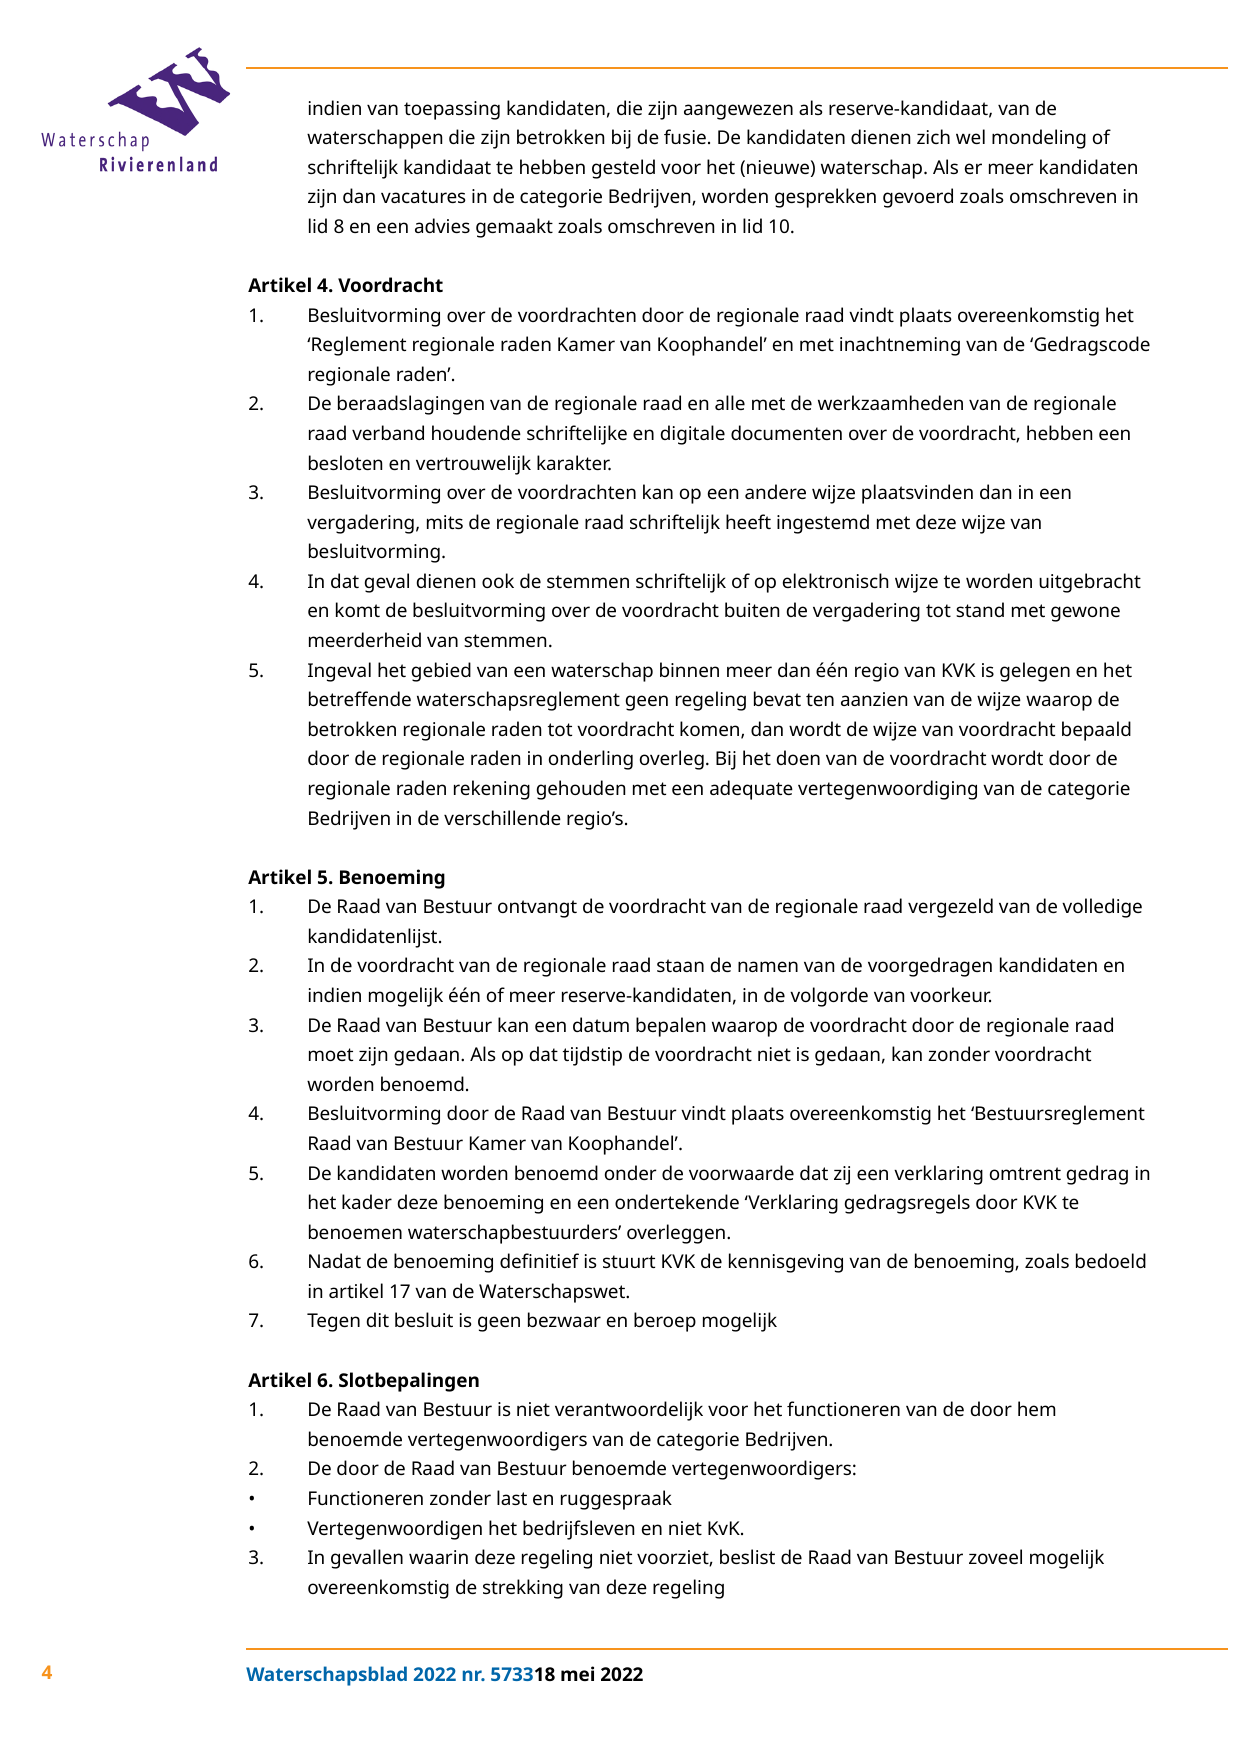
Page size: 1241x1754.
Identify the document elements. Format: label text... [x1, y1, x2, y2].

list Besluitvorming over de voordrachten kan op een andere wijze plaatsvinden dan in een vergadering, mits de regionale raad schriftelijk heeft ingestemd met deze wijze van besluitvorming. [248, 479, 1152, 564]
list Besluitvorming door de Raad van Bestuur vindt plaats overeenkomstig het ‘Bestuursreglement Raad van Bestuur Kamer van Koophandel’. [248, 1101, 1152, 1156]
text Artikel 6. Slotbepalingen [248, 1367, 1152, 1393]
list In de voordracht van de regionale raad staan de namen van de voorgedragen kandidaten en indien mogelijk één of meer reserve-kandidaten, in de volgorde van voorkeur. [248, 953, 1152, 1008]
list Vertegenwoordigen het bedrijfsleven en niet KvK. [248, 1515, 1152, 1541]
list De beraadslagingen van de regionale raad en alle met de werkzaamheden van de regionale raad verband houdende schriftelijke en digitale documenten over de voordracht, hebben een besloten en vertrouwelijk karakter. [248, 391, 1152, 476]
list De kandidaten worden benoemd onder de voorwaarde dat zij een verklaring omtrent gedrag in het kader deze benoeming en een ondertekende ‘Verklaring gedragsregels door KVK te benoemen waterschapbestuurders’ overleggen. [248, 1160, 1152, 1245]
list De Raad van Bestuur ontvangt de voordracht van de regionale raad vergezeld van de volledige kandidatenlijst. [248, 893, 1152, 949]
list De Raad van Bestuur is niet verantwoordelijk voor het functioneren van de door hem benoemde vertegenwoordigers van de categorie Bedrijven. [248, 1396, 1152, 1452]
list indien van toepassing kandidaten, die zijn aangewezen als reserve-kandidaat, van de waterschappen die zijn betrokken bij de fusie. De kandidaten dienen zich wel mondeling of schriftelijk kandidaat te hebben gesteld voor het (nieuwe) waterschap. Als er meer kandidaten zijn dan vacatures in de categorie Bedrijven, worden gesprekken gevoerd zoals omschreven in lid 8 en een advies gemaakt zoals omschreven in lid 10. [248, 95, 1152, 239]
list Tegen dit besluit is geen bezwaar en beroep mogelijk [248, 1308, 1152, 1333]
text Artikel 5. Benoeming [248, 864, 1152, 890]
list De Raad van Bestuur kan een datum bepalen waarop de voordracht door de regionale raad moet zijn gedaan. Als op dat tijdstip de voordracht niet is gedaan, kan zonder voordracht worden benoemd. [248, 1012, 1152, 1097]
list In gevallen waarin deze regeling niet voorziet, beslist de Raad van Bestuur zoveel mogelijk overeenkomstig de strekking van deze regeling [248, 1544, 1152, 1600]
picture [41, 47, 231, 172]
list Ingeval het gebied van een waterschap binnen meer dan één regio van KVK is gelegen en het betreffende waterschapsreglement geen regeling bevat ten aanzien van de wijze waarop de betrokken regionale raden tot voordracht komen, dan wordt de wijze van voordracht bepaald door de regionale raden in onderling overleg. Bij het doen van de voordracht wordt door de regionale raden rekening gehouden met een adequate vertegenwoordiging van de categorie Bedrijven in de verschillende regio’s. [248, 657, 1152, 831]
list Besluitvorming over de voordrachten door de regionale raad vindt plaats overeenkomstig het ‘Reglement regionale raden Kamer van Koophandel’ en met inachtneming van de ‘Gedragscode regionale raden’. [248, 302, 1152, 387]
list De door de Raad van Bestuur benoemde vertegenwoordigers: [248, 1456, 1152, 1481]
list In dat geval dienen ook de stemmen schriftelijk of op elektronisch wijze te worden uitgebracht en komt de besluitvorming over de voordracht buiten de vergadering tot stand met gewone meerderheid van stemmen. [248, 568, 1152, 653]
text Artikel 4. Voordracht [248, 272, 1152, 298]
list Nadat de benoeming definitief is stuurt KVK de kennisgeving van de benoeming, zoals bedoeld in artikel 17 van de Waterschapswet. [248, 1248, 1152, 1304]
list Functioneren zonder last en ruggespraak [248, 1485, 1152, 1511]
